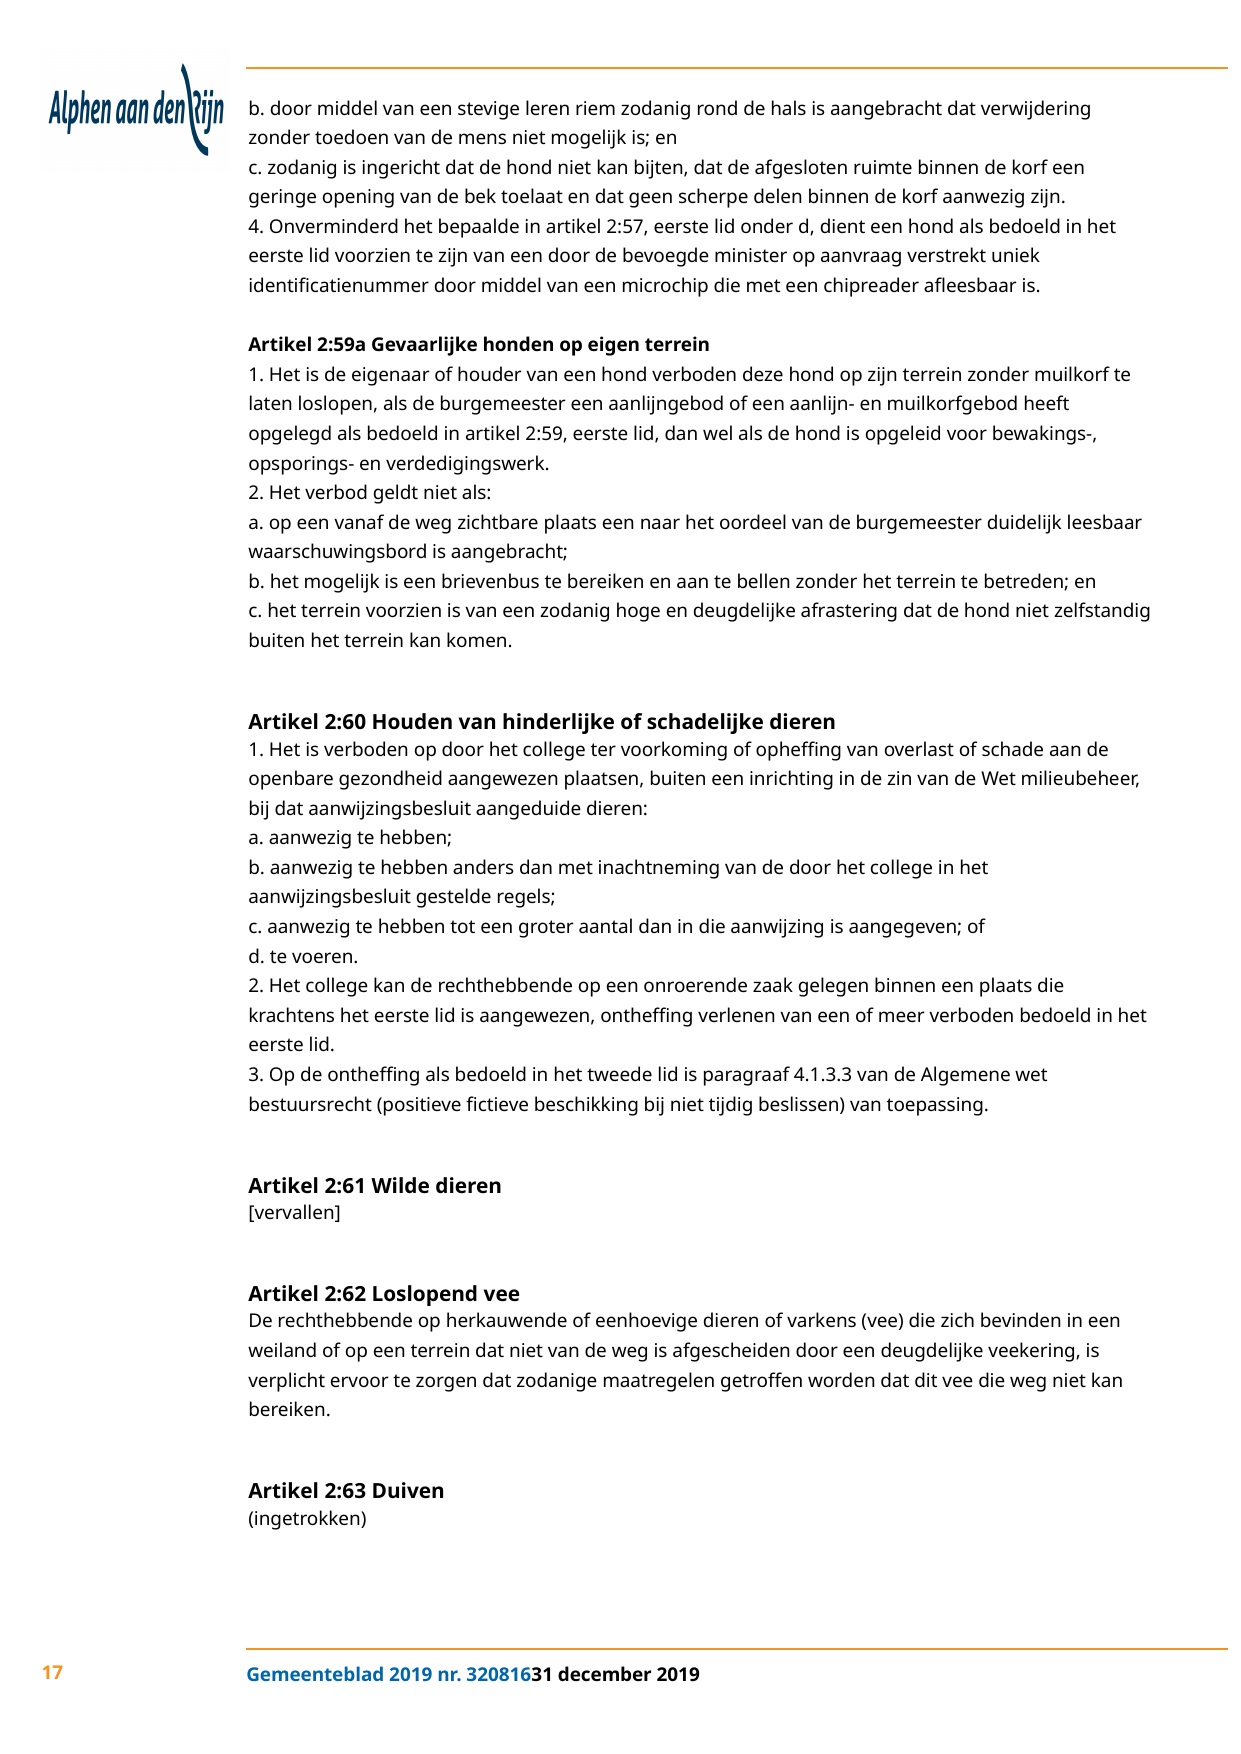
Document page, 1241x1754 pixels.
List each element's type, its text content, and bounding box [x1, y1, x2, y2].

text a. aanwezig te hebben; [248, 824, 1152, 850]
text 2. Het verbod geldt niet als: [248, 479, 1152, 505]
text 4. Onverminderd het bepaalde in artikel 2:57, eerste lid onder d, dient een hond als bedoeld in het eerste lid voorzien te zijn van een door de bevoegde minister op aanvraag verstrekt uniek identificatienummer door middel van een microchip die met een chipreader afleesbaar is. [248, 213, 1152, 298]
text a. op een vanaf de weg zichtbare plaats een naar het oordeel van de burgemeester duidelijk leesbaar waarschuwingsbord is aangebracht; [248, 509, 1152, 564]
text d. te voeren. [248, 943, 1152, 968]
text c. zodanig is ingericht dat de hond niet kan bijten, dat de afgesloten ruimte binnen de korf een geringe opening van de bek toelaat en dat geen scherpe delen binnen de korf aanwezig zijn. [248, 154, 1152, 209]
text 2. Het college kan de rechthebbende op een onroerende zaak gelegen binnen een plaats die krachtens het eerste lid is aangewezen, ontheffing verlenen van een of meer verboden bedoeld in het eerste lid. [248, 972, 1152, 1057]
text c. aanwezig te hebben tot een groter aantal dan in die aanwijzing is aangegeven; of [248, 913, 1152, 939]
text b. door middel van een stevige leren riem zodanig rond de hals is aangebracht dat verwijdering zonder toedoen van de mens niet mogelijk is; en [248, 95, 1152, 150]
text Artikel 2:63 Duiven [248, 1476, 1152, 1505]
text 1. Het is de eigenaar of houder van een hond verboden deze hond op zijn terrein zonder muilkorf te laten loslopen, als de burgemeester een aanlijngebod of een aanlijn- en muilkorfgebod heeft opgelegd als bedoeld in artikel 2:59, eerste lid, dan wel als de hond is opgeleid voor bewakings-, opsporings- en verdedigingswerk. [248, 361, 1152, 476]
picture [41, 47, 231, 172]
text 3. Op de ontheffing als bedoeld in het tweede lid is paragraaf 4.1.3.3 van de Algemene wet bestuursrecht (positieve fictieve beschikking bij niet tijdig beslissen) van toepassing. [248, 1061, 1152, 1116]
text Artikel 2:60 Houden van hinderlijke of schadelijke dieren [248, 707, 1152, 736]
text Artikel 2:62 Loslopend vee [248, 1279, 1152, 1308]
text Artikel 2:61 Wilde dieren [248, 1171, 1152, 1199]
text 1. Het is verboden op door het college ter voorkoming of opheffing van overlast of schade aan de openbare gezondheid aangewezen plaatsen, buiten een inrichting in de zin van de Wet milieubeheer, bij dat aanwijzingsbesluit aangeduide dieren: [248, 736, 1152, 821]
text b. aanwezig te hebben anders dan met inachtneming van de door het college in het aanwijzingsbesluit gestelde regels; [248, 854, 1152, 909]
text De rechthebbende op herkauwende of eenhoevige dieren of varkens (vee) die zich bevinden in een weiland of op een terrein dat niet van de weg is afgescheiden door een deugdelijke veekering, is verplicht ervoor te zorgen dat zodanige maatregelen getroffen worden dat dit vee die weg niet kan bereiken. [248, 1308, 1152, 1422]
text [vervallen] [248, 1199, 1152, 1225]
text Artikel 2:59a Gevaarlijke honden op eigen terrein [248, 331, 1152, 357]
text (ingetrokken) [248, 1505, 1152, 1531]
text c. het terrein voorzien is van een zodanig hoge en deugdelijke afrastering dat de hond niet zelfstandig buiten het terrein kan komen. [248, 598, 1152, 653]
text b. het mogelijk is een brievenbus te bereiken en aan te bellen zonder het terrein te betreden; en [248, 568, 1152, 594]
